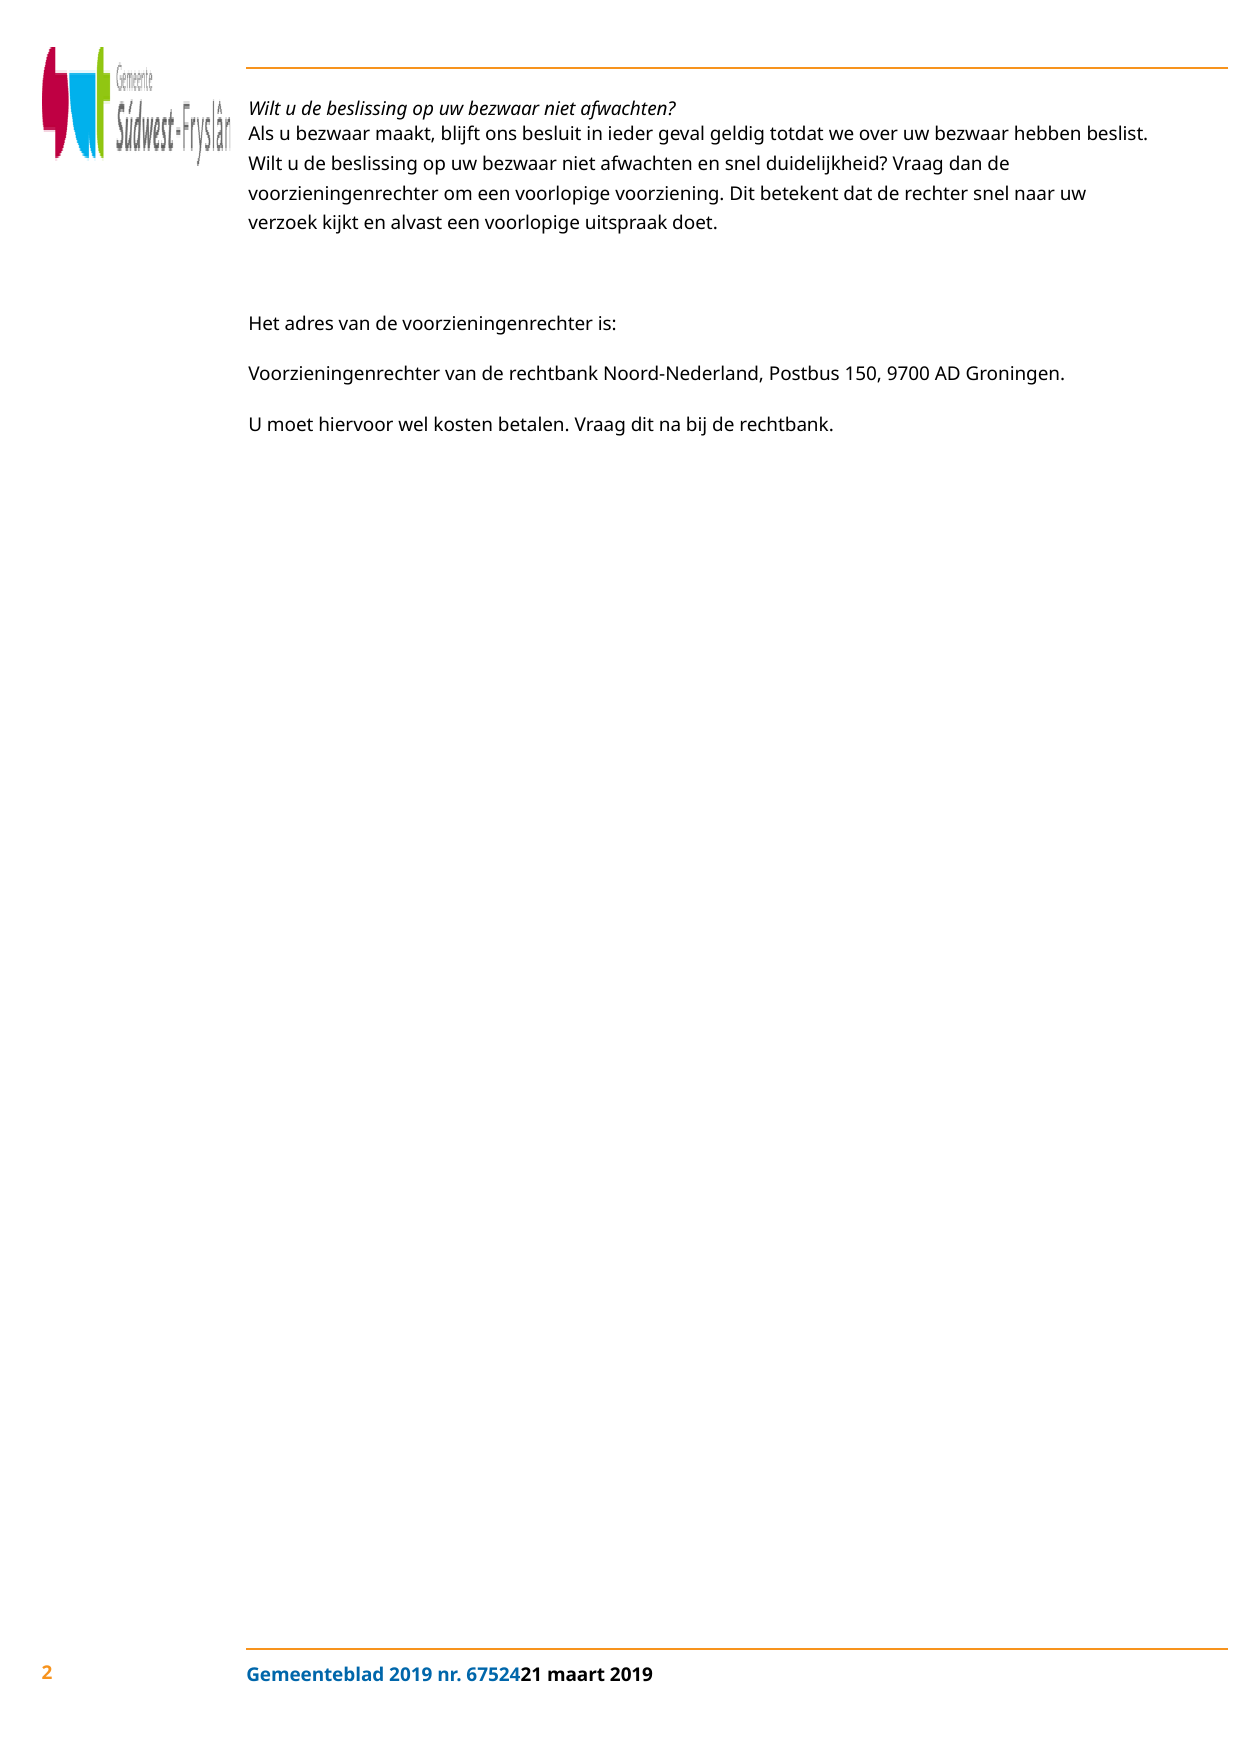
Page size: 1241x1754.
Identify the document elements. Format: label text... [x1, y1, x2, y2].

text Als u bezwaar maakt, blijft ons besluit in ieder geval geldig totdat we over uw bezwaar hebben beslist. Wilt u de beslissing op uw bezwaar niet afwachten en snel duidelijkheid? Vraag dan de voorzieningenrechter om een voorlopige voorziening. Dit betekent dat de rechter snel naar uw verzoek kijkt en alvast een voorlopige uitspraak doet. [248, 121, 1152, 235]
text U moet hiervoor wel kosten betalen. Vraag dit na bij de rechtbank. [248, 411, 1152, 437]
text Het adres van de voorzieningenrechter is: [248, 310, 1152, 336]
picture [41, 47, 231, 172]
text Voorzieningenrechter van de rechtbank Noord-Nederland, Postbus 150, 9700 AD Groningen. [248, 361, 1152, 386]
text Wilt u de beslissing op uw bezwaar niet afwachten? [248, 95, 1152, 121]
